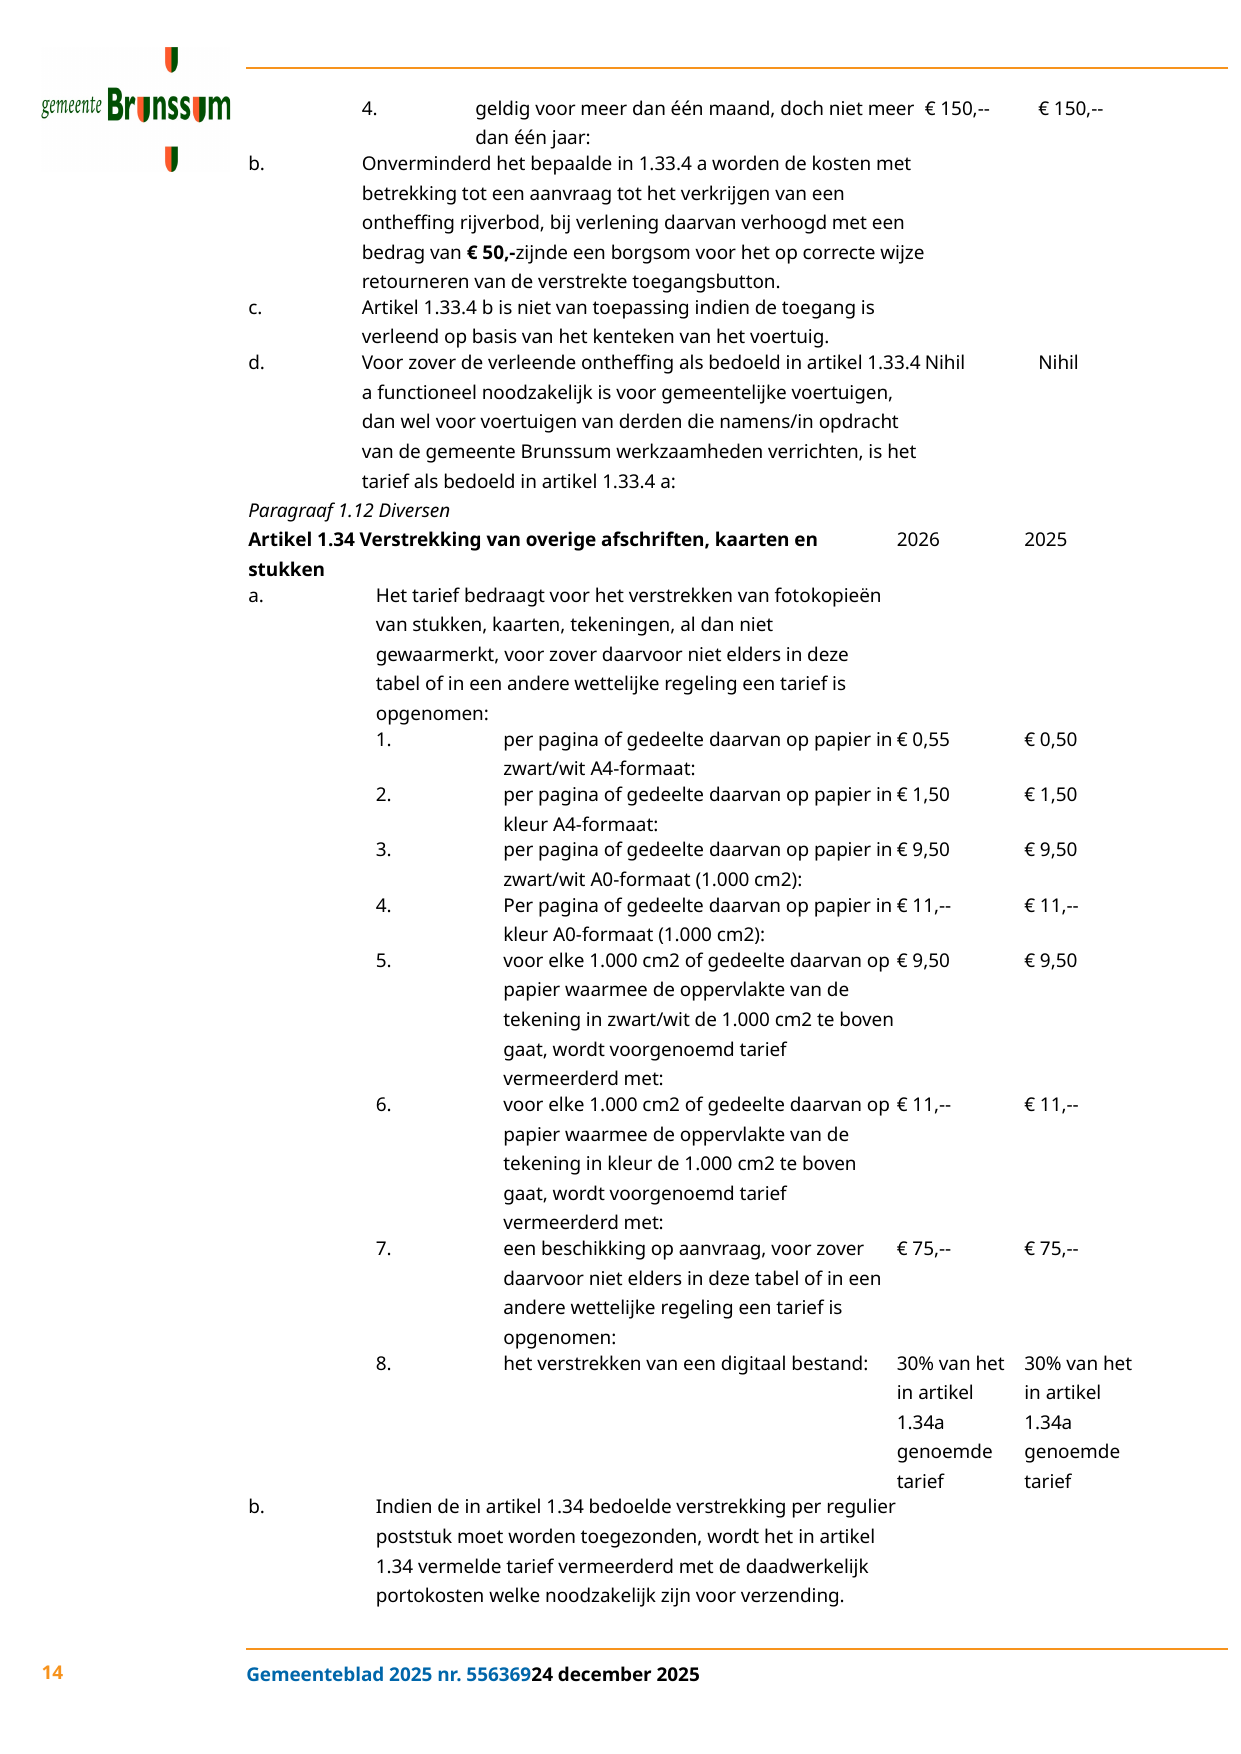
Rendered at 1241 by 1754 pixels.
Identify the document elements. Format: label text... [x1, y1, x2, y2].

table_cell [248, 781, 376, 836]
table_cell [925, 150, 1038, 294]
table_cell € 1,50 [1024, 781, 1152, 836]
table_cell c. [248, 294, 362, 349]
table_cell a. [248, 582, 376, 726]
table_cell [925, 294, 1038, 349]
table_cell [248, 836, 376, 892]
table_cell 30% van het in artikel 1.34a genoemde tarief [897, 1350, 1024, 1494]
table_cell b. [248, 150, 362, 294]
table_cell Nihil [925, 350, 1038, 493]
table_cell voor elke 1.000 cm2 of gedeelte daarvan op papier waarmee de oppervlakte van de tekening in zwart/wit de 1.000 cm2 te boven gaat, wordt voorgenoemd tarief vermeerderd met: [503, 947, 897, 1091]
table_cell € 75,-- [897, 1235, 1024, 1350]
table_cell Per pagina of gedeelte daarvan op papier in kleur A0-formaat (1.000 cm2): [503, 892, 897, 947]
table_cell geldig voor meer dan één maand, doch niet meer dan één jaar: [475, 95, 924, 150]
table_cell d. [248, 350, 362, 493]
table_cell 30% van het in artikel 1.34a genoemde tarief [1024, 1350, 1152, 1494]
table_cell [248, 947, 376, 1091]
table_cell [897, 1494, 1024, 1608]
table_cell 4. [376, 892, 503, 947]
table_cell 1. [376, 726, 503, 781]
table_cell € 0,50 [1024, 726, 1152, 781]
table_cell € 9,50 [1024, 836, 1152, 892]
table_cell 5. [376, 947, 503, 1091]
table_cell 3. [376, 836, 503, 892]
text Paragraaf 1.12 Diversen [248, 497, 1152, 522]
table_cell 8. [376, 1350, 503, 1494]
table_cell [248, 726, 376, 781]
table_cell € 1,50 [897, 781, 1024, 836]
table_cell Indien de in artikel 1.34 bedoelde verstrekking per regulier poststuk moet worden toegezonden, wordt het in artikel 1.34 vermelde tarief vermeerderd met de daadwerkelijk portokosten welke noodzakelijk zijn voor verzending. [376, 1494, 897, 1608]
table_cell [897, 582, 1024, 726]
table_cell [248, 1235, 376, 1350]
table_cell Onverminderd het bepaalde in 1.33.4 a worden de kosten met betrekking tot een aanvraag tot het verkrijgen van een ontheffing rijverbod, bij verlening daarvan verhoogd met een bedrag van € 50,-zijnde een borgsom voor het op correcte wijze retourneren van de verstrekte toegangsbutton. [362, 150, 924, 294]
table_cell € 150,-- [925, 95, 1038, 150]
table_cell [248, 1091, 376, 1235]
table_cell Het tarief bedraagt voor het verstrekken van fotokopieën van stukken, kaarten, tekeningen, al dan niet gewaarmerkt, voor zover daarvoor niet elders in deze tabel of in een andere wettelijke regeling een tarief is opgenomen: [376, 582, 897, 726]
table_cell b. [248, 1494, 376, 1608]
table_cell € 11,-- [1024, 1091, 1152, 1235]
picture [41, 47, 231, 172]
table_cell 7. [376, 1235, 503, 1350]
table_cell € 9,50 [897, 836, 1024, 892]
table_cell € 0,55 [897, 726, 1024, 781]
table_cell € 9,50 [1024, 947, 1152, 1091]
table_cell Artikel 1.33.4 b is niet van toepassing indien de toegang is verleend op basis van het kenteken van het voertuig. [362, 294, 924, 349]
table_cell [1024, 1494, 1152, 1608]
table_cell per pagina of gedeelte daarvan op papier in zwart/wit A4-formaat: [503, 726, 897, 781]
table_header 2026 [897, 526, 1024, 582]
table_cell 6. [376, 1091, 503, 1235]
table_cell 4. [362, 95, 475, 150]
table_cell [248, 892, 376, 947]
table_cell € 11,-- [897, 1091, 1024, 1235]
table_cell € 11,-- [1024, 892, 1152, 947]
table_header 2025 [1024, 526, 1152, 582]
table_cell per pagina of gedeelte daarvan op papier in kleur A4-formaat: [503, 781, 897, 836]
table_cell € 9,50 [897, 947, 1024, 1091]
table_cell Voor zover de verleende ontheffing als bedoeld in artikel 1.33.4 a functioneel noodzakelijk is voor gemeentelijke voertuigen, dan wel voor voertuigen van derden die namens/in opdracht van de gemeente Brunssum werkzaamheden verrichten, is het tarief als bedoeld in artikel 1.33.4 a: [362, 350, 924, 493]
table_cell een beschikking op aanvraag, voor zover daarvoor niet elders in deze tabel of in een andere wettelijke regeling een tarief is opgenomen: [503, 1235, 897, 1350]
table_cell het verstrekken van een digitaal bestand: [503, 1350, 897, 1494]
table_cell voor elke 1.000 cm2 of gedeelte daarvan op papier waarmee de oppervlakte van de tekening in kleur de 1.000 cm2 te boven gaat, wordt voorgenoemd tarief vermeerderd met: [503, 1091, 897, 1235]
table_header Artikel 1.34 Verstrekking van overige afschriften, kaarten en stukken [248, 526, 897, 582]
table_cell [248, 1350, 376, 1494]
table_cell Nihil [1038, 350, 1152, 493]
table_cell € 11,-- [897, 892, 1024, 947]
table_cell per pagina of gedeelte daarvan op papier in zwart/wit A0-formaat (1.000 cm2): [503, 836, 897, 892]
table_cell [248, 95, 362, 150]
table_cell [1038, 150, 1152, 294]
table_cell [1024, 582, 1152, 726]
table_cell € 75,-- [1024, 1235, 1152, 1350]
table_cell € 150,-- [1038, 95, 1152, 150]
table_cell 2. [376, 781, 503, 836]
table_cell [1038, 294, 1152, 349]
